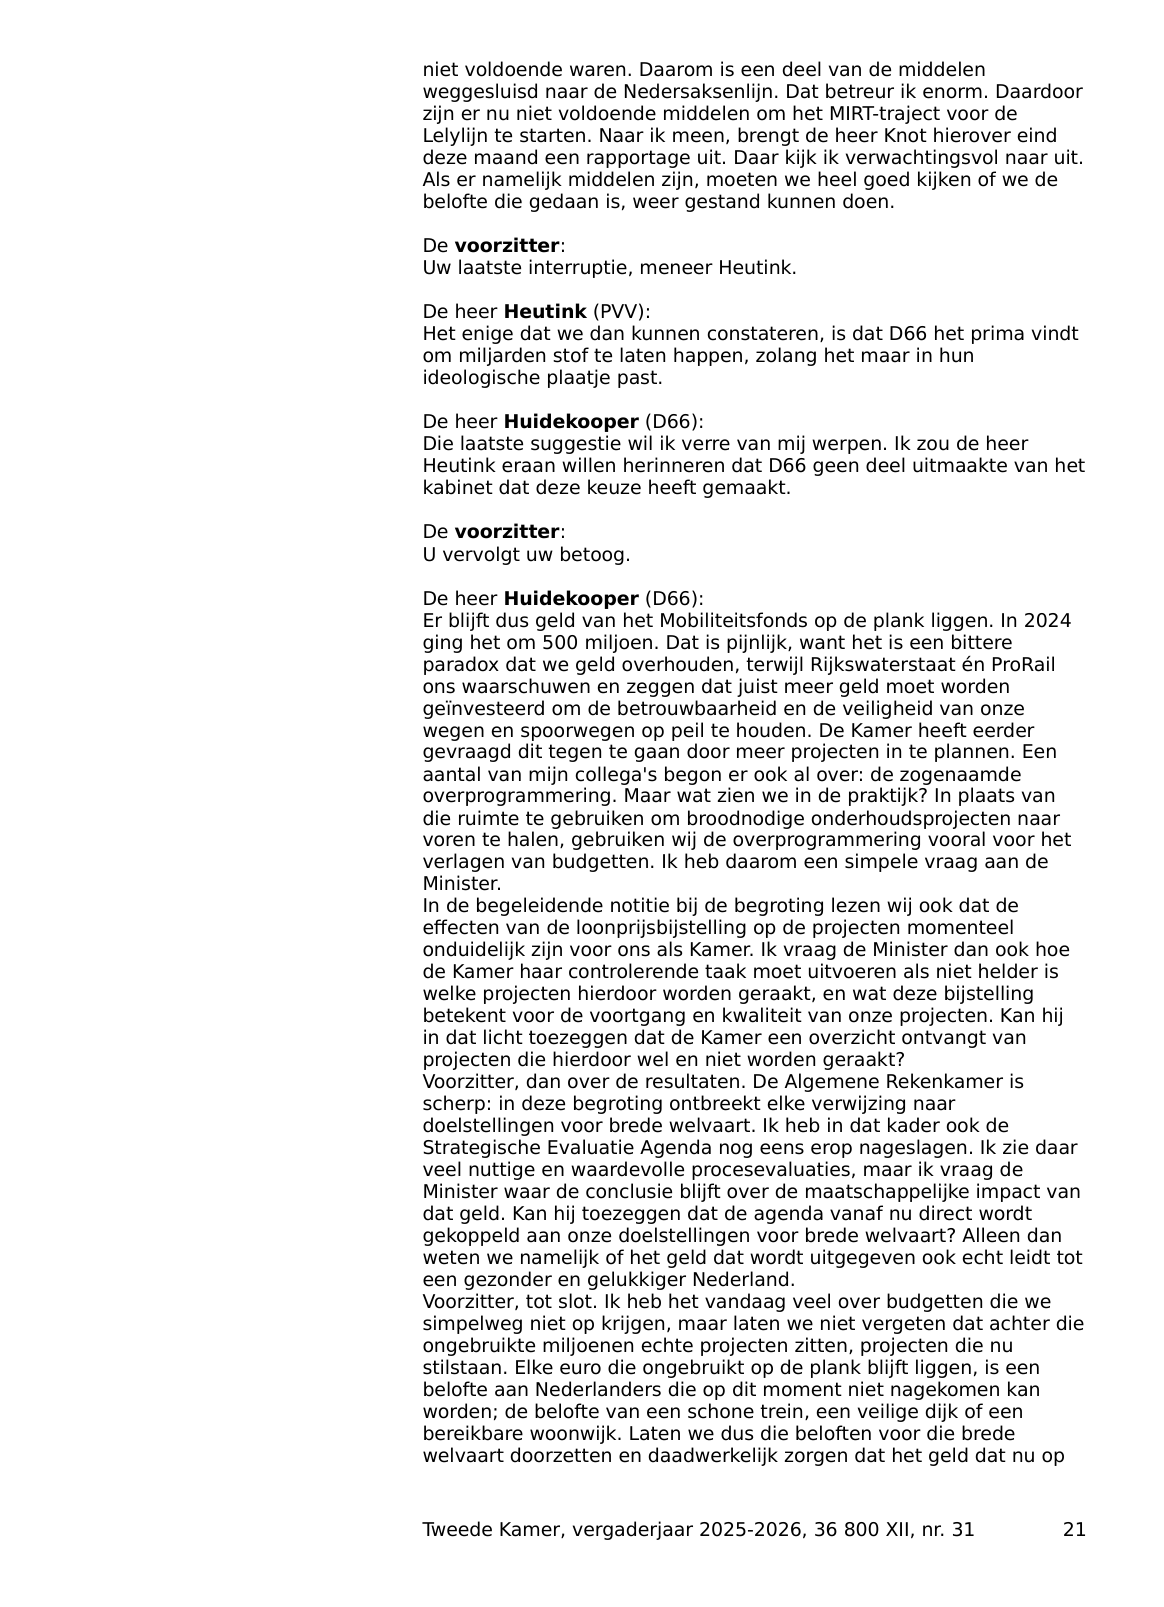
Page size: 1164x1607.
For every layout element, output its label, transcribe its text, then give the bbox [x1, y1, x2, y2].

text Het enige dat we dan kunnen constateren, is dat D66 het prima vindt om miljarden stof te laten happen, zolang het maar in hun ideologische plaatje past. [422, 323, 1087, 389]
text Er blijft dus geld van het Mobiliteitsfonds op de plank liggen. In 2024 ging het om 500 miljoen. Dat is pijnlijk, want het is een bittere paradox dat we geld overhouden, terwijl Rijkswaterstaat én ProRail ons waarschuwen en zeggen dat juist meer geld moet worden geïnvesteerd om de betrouwbaarheid en de veiligheid van onze wegen en spoorwegen op peil te houden. De Kamer heeft eerder gevraagd dit tegen te gaan door meer projecten in te plannen. Een aantal van mijn collega's begon er ook al over: de zogenaamde overprogrammering. Maar wat zien we in de praktijk? In plaats van die ruimte te gebruiken om broodnodige onderhoudsprojecten naar voren te halen, gebruiken wij de overprogrammering vooral voor het verlagen van budgetten. Ik heb daarom een simpele vraag aan de Minister. [422, 609, 1087, 895]
text De heer Huidekooper (D66): [422, 588, 1087, 609]
text niet voldoende waren. Daarom is een deel van de middelen weggesluisd naar de Nedersaksenlijn. Dat betreur ik enorm. Daardoor zijn er nu niet voldoende middelen om het MIRT-traject voor de Lelylijn te starten. Naar ik meen, brengt de heer Knot hierover eind deze maand een rapportage uit. Daar kijk ik verwachtingsvol naar uit. Als er namelijk middelen zijn, moeten we heel goed kijken of we de belofte die gedaan is, weer gestand kunnen doen. [422, 59, 1087, 213]
text Voorzitter, tot slot. Ik heb het vandaag veel over budgetten die we simpelweg niet op krijgen, maar laten we niet vergeten dat achter die ongebruikte miljoenen echte projecten zitten, projecten die nu stilstaan. Elke euro die ongebruikt op de plank blijft liggen, is een belofte aan Nederlanders die op dit moment niet nagekomen kan worden; de belofte van een schone trein, een veilige dijk of een bereikbare woonwijk. Laten we dus die beloften voor die brede welvaart doorzetten en daadwerkelijk zorgen dat het geld dat nu op [422, 1291, 1087, 1467]
text De heer Huidekooper (D66): [422, 411, 1087, 433]
text In de begeleidende notitie bij de begroting lezen wij ook dat de effecten van de loonprijsbijstelling op de projecten momenteel onduidelijk zijn voor ons als Kamer. Ik vraag de Minister dan ook hoe de Kamer haar controlerende taak moet uitvoeren als niet helder is welke projecten hierdoor worden geraakt, en wat deze bijstelling betekent voor de voortgang en kwaliteit van onze projecten. Kan hij in dat licht toezeggen dat de Kamer een overzicht ontvangt van projecten die hierdoor wel en niet worden geraakt? [422, 895, 1087, 1071]
text Die laatste suggestie wil ik verre van mij werpen. Ik zou de heer Heutink eraan willen herinneren dat D66 geen deel uitmaakte van het kabinet dat deze keuze heeft gemaakt. [422, 433, 1087, 499]
text De voorzitter: [422, 235, 1087, 257]
text De heer Heutink (PVV): [422, 301, 1087, 323]
text Uw laatste interruptie, meneer Heutink. [422, 257, 1087, 279]
text De voorzitter: [422, 521, 1087, 543]
text U vervolgt uw betoog. [422, 543, 1087, 565]
text Voorzitter, dan over de resultaten. De Algemene Rekenkamer is scherp: in deze begroting ontbreekt elke verwijzing naar doelstellingen voor brede welvaart. Ik heb in dat kader ook de Strategische Evaluatie Agenda nog eens erop nageslagen. Ik zie daar veel nuttige en waardevolle procesevaluaties, maar ik vraag de Minister waar de conclusie blijft over de maatschappelijke impact van dat geld. Kan hij toezeggen dat de agenda vanaf nu direct wordt gekoppeld aan onze doelstellingen voor brede welvaart? Alleen dan weten we namelijk of het geld dat wordt uitgegeven ook echt leidt tot een gezonder en gelukkiger Nederland. [422, 1071, 1087, 1291]
